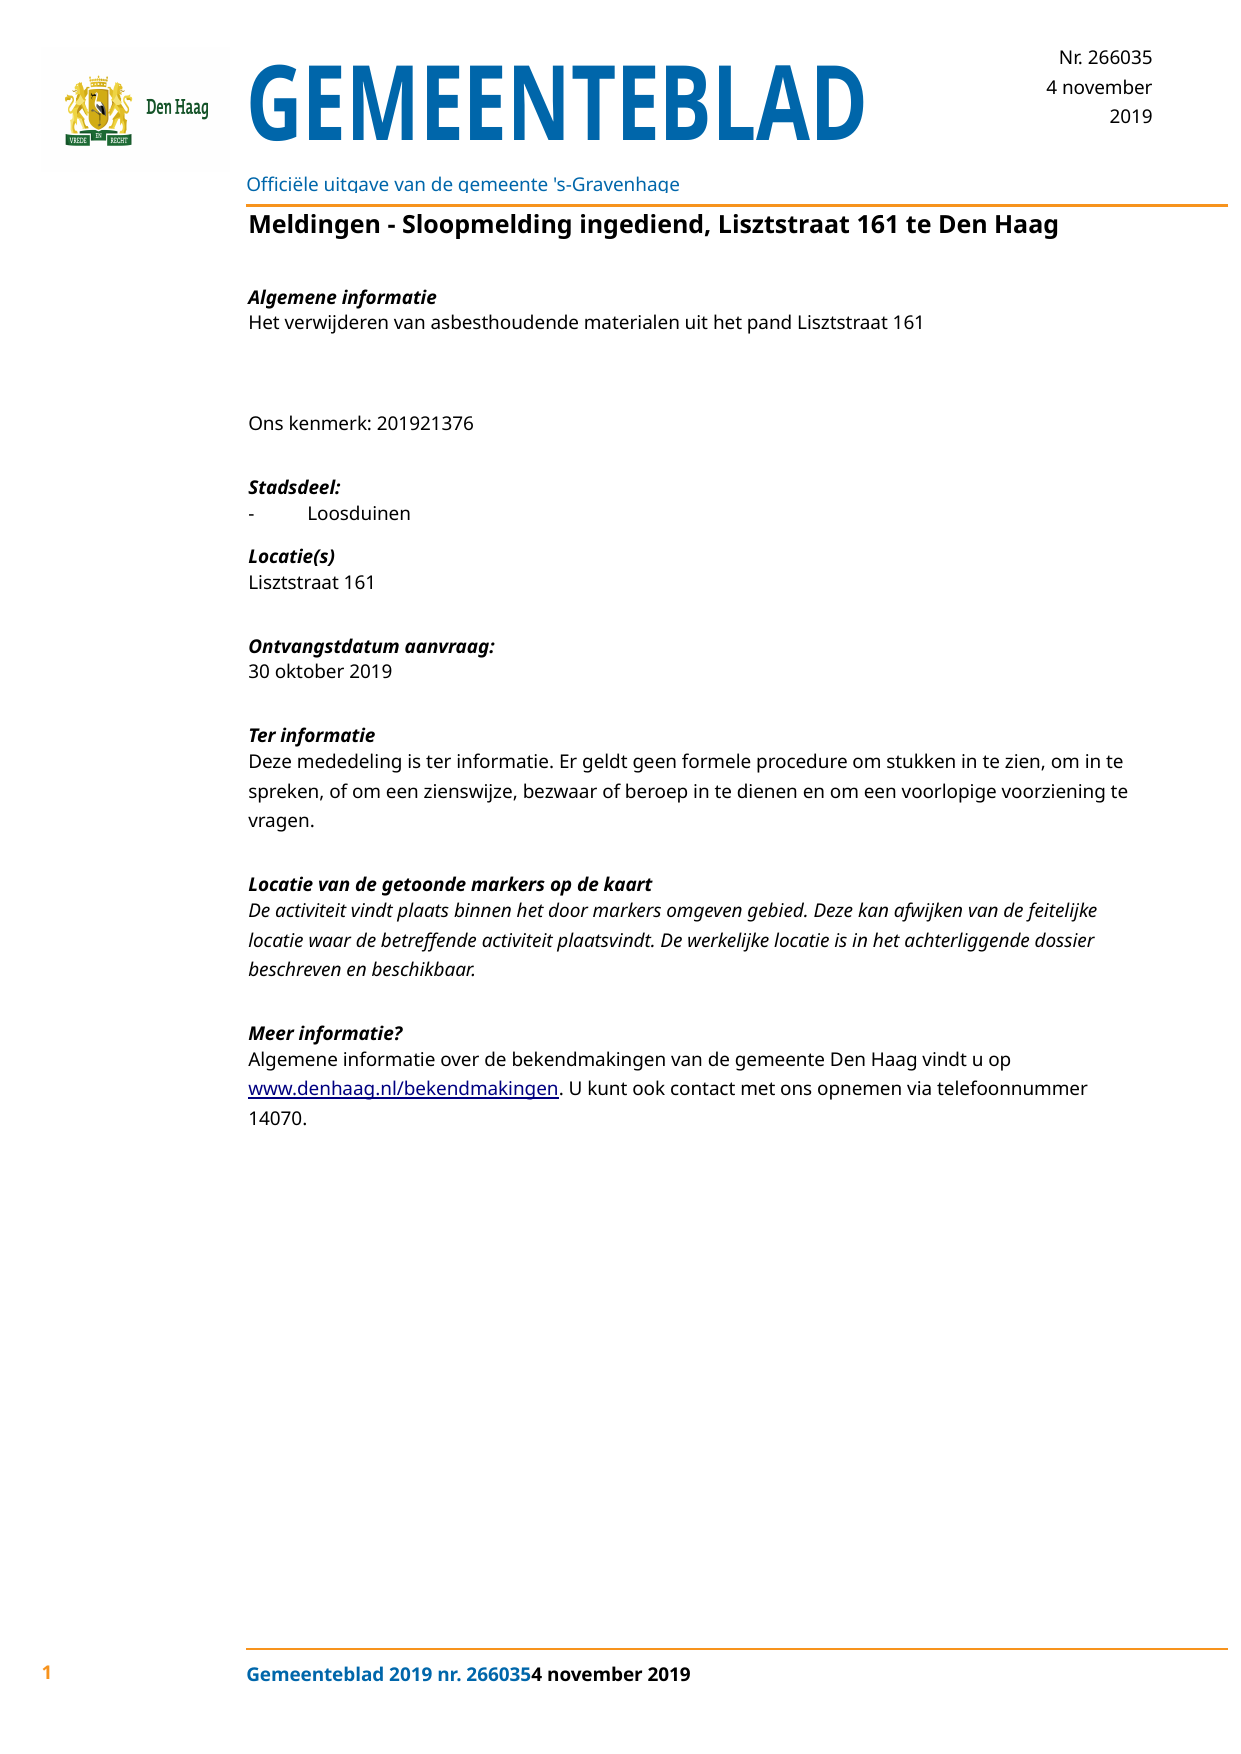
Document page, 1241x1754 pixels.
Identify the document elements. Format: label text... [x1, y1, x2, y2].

text 30 oktober 2019 [248, 659, 1152, 684]
text Locatie(s) [248, 543, 1152, 569]
text Meldingen - Sloopmelding ingediend, Lisztstraat 161 te Den Haag [248, 207, 1152, 241]
text Locatie van de getoonde markers op de kaart [248, 871, 1152, 897]
text Meer informatie? [248, 1020, 1152, 1046]
text Deze mededeling is ter informatie. Er geldt geen formele procedure om stukken in te zien, om in te spreken, of om een zienswijze, bezwaar of beroep in te dienen en om een voorlopige voorziening te vragen. [248, 748, 1152, 833]
picture [41, 47, 231, 172]
list Loosduinen [248, 500, 1152, 526]
text Ter informatie [248, 723, 1152, 748]
text De activiteit vindt plaats binnen het door markers omgeven gebied. Deze kan afwijken van de feitelijke locatie waar de betreffende activiteit plaatsvindt. De werkelijke locatie is in het achterliggende dossier beschreven en beschikbaar. [248, 897, 1152, 982]
text Algemene informatie over de bekendmakingen van de gemeente Den Haag vindt u op www.denhaag.nl/bekendmakingen. U kunt ook contact met ons opnemen via telefoonnummer 14070. [248, 1046, 1152, 1131]
text Lisztstraat 161 [248, 569, 1152, 595]
text Het verwijderen van asbesthoudende materialen uit het pand Lisztstraat 161 [248, 309, 1152, 335]
text Stadsdeel: [248, 474, 1152, 500]
text Ontvangstdatum aanvraag: [248, 633, 1152, 659]
text Ons kenmerk: 201921376 [248, 410, 1152, 436]
text Algemene informatie [248, 284, 1152, 309]
